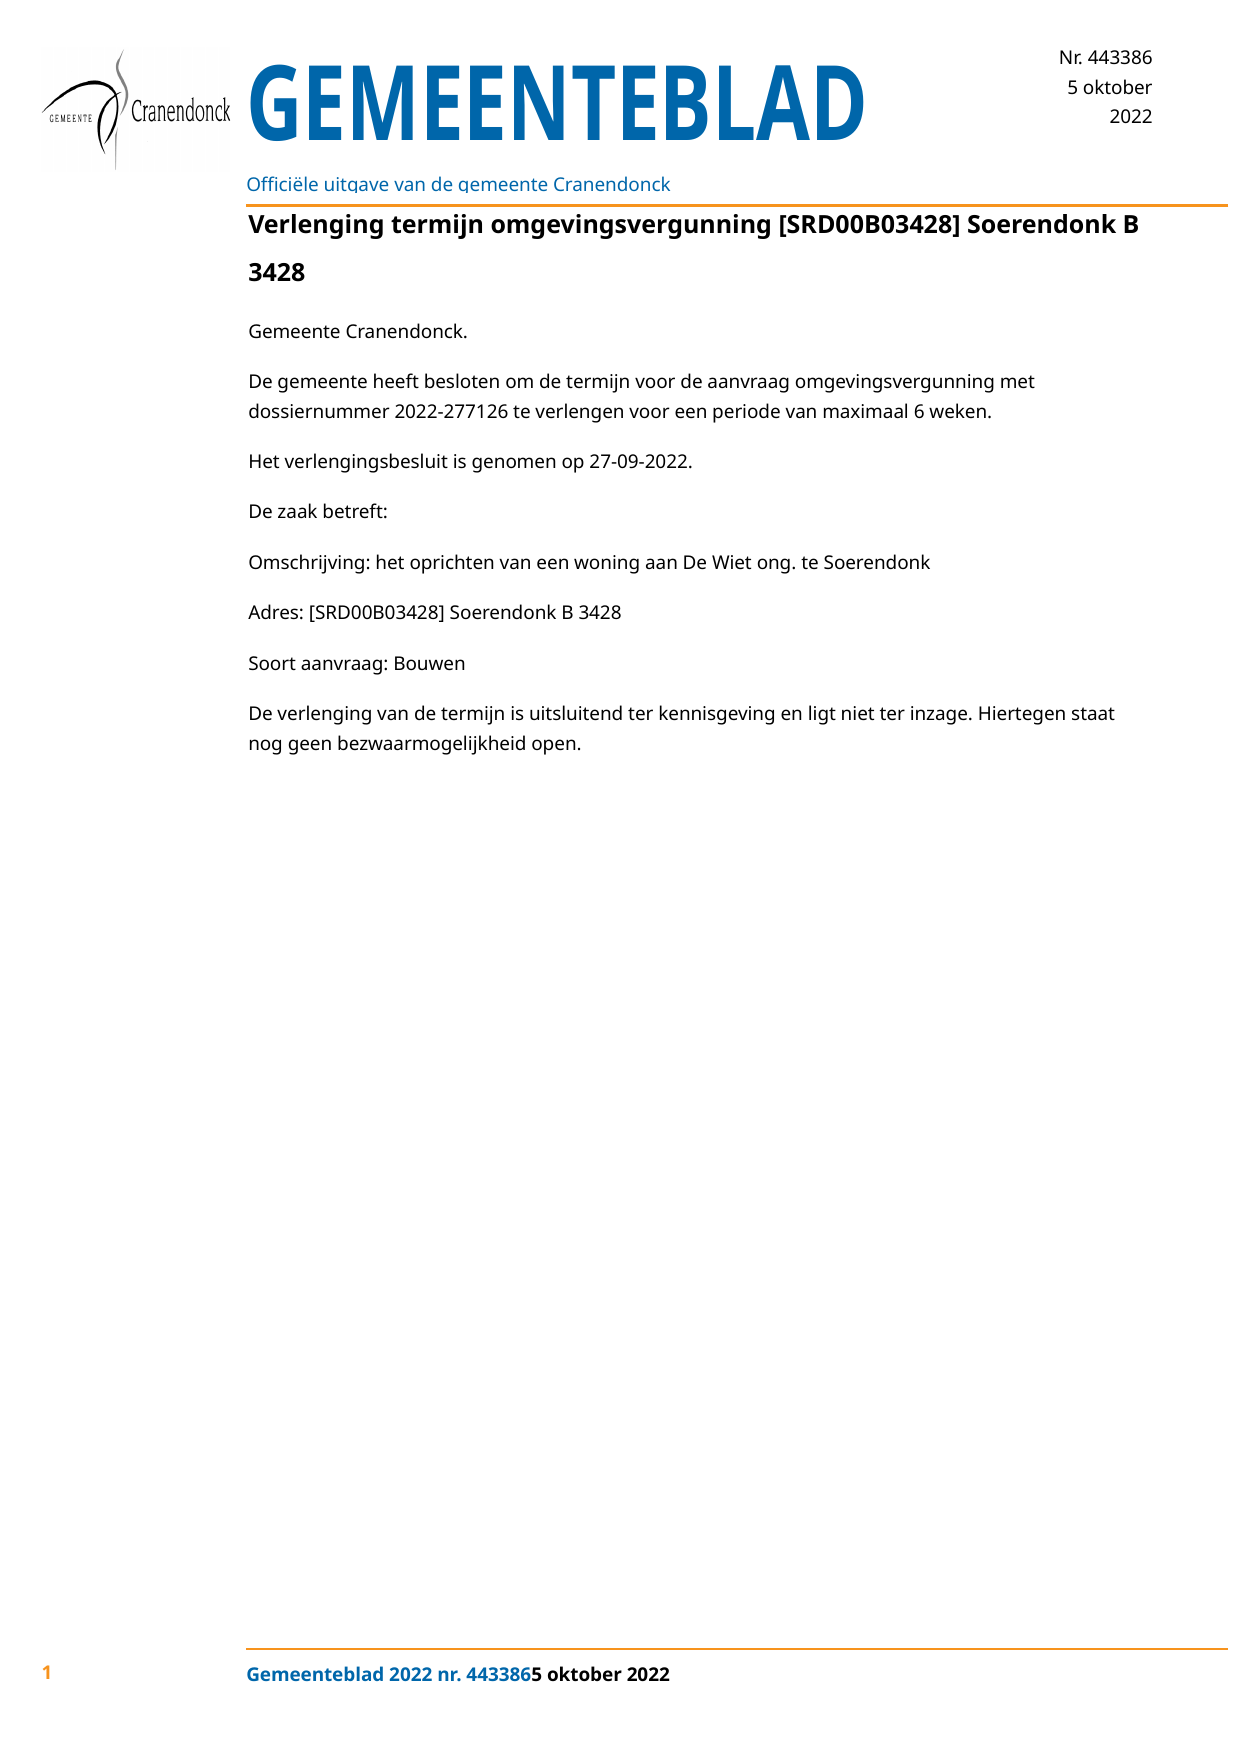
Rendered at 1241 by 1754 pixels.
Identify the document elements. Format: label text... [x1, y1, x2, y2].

text De gemeente heeft besloten om de termijn voor de aanvraag omgevingsvergunning met dossiernummer 2022-277126 te verlengen voor een periode van maximaal 6 weken. [248, 368, 1152, 424]
text Adres: [SRD00B03428] Soerendonk B 3428 [248, 599, 1152, 625]
text Soort aanvraag: Bouwen [248, 650, 1152, 676]
text De verlenging van de termijn is uitsluitend ter kennisgeving en ligt niet ter inzage. Hiertegen staat nog geen bezwaarmogelijkheid open. [248, 700, 1152, 756]
text Het verlengingsbesluit is genomen op 27-09-2022. [248, 448, 1152, 474]
text Omschrijving: het oprichten van een woning aan De Wiet ong. te Soerendonk [248, 549, 1152, 575]
picture [41, 47, 231, 172]
text De zaak betreft: [248, 499, 1152, 524]
text Gemeente Cranendonck. [248, 318, 1152, 344]
text Verlenging termijn omgevingsvergunning [SRD00B03428] Soerendonk B 3428 [248, 207, 1152, 288]
